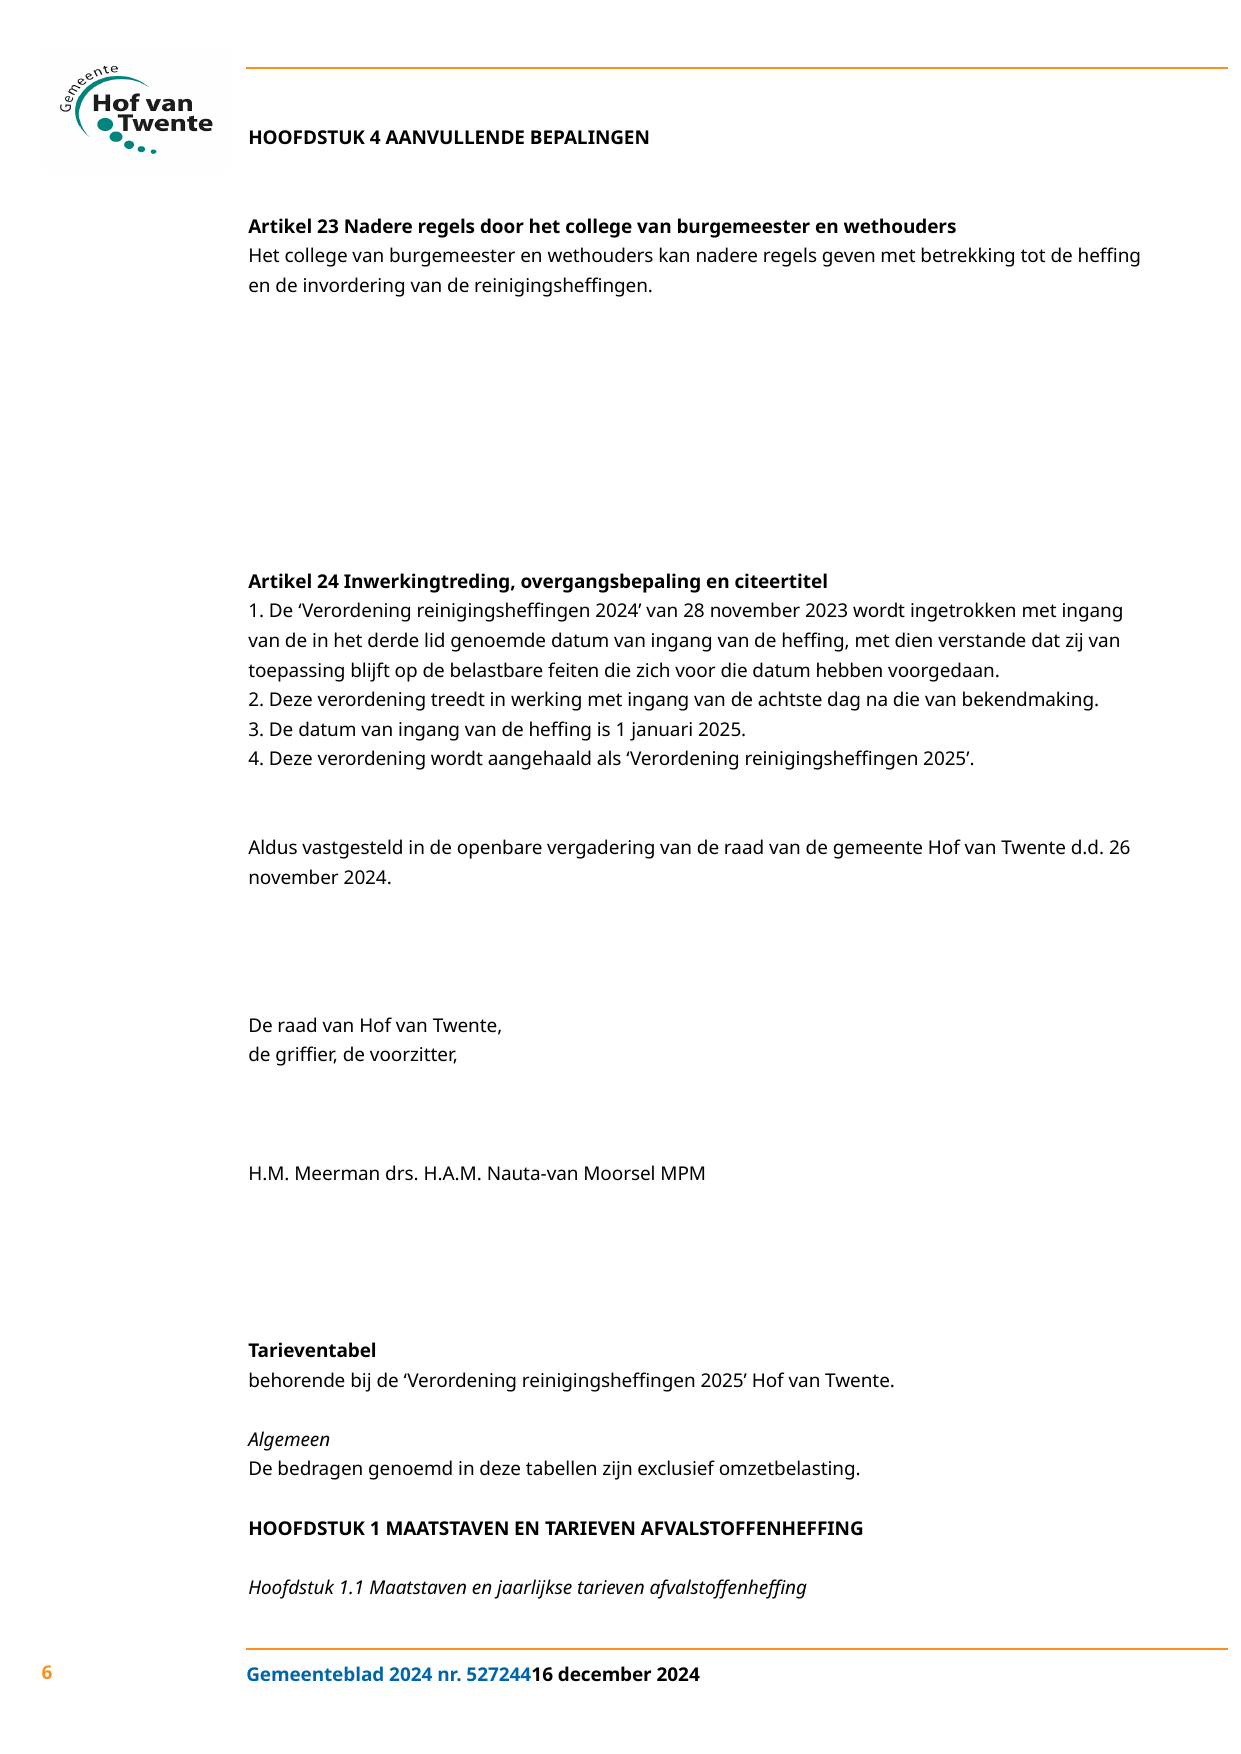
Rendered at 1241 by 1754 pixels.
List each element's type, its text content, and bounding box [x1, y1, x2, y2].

text de griffier, de voorzitter, [248, 1041, 1152, 1067]
text 3. De datum van ingang van de heffing is 1 januari 2025. [248, 716, 1152, 742]
text HOOFDSTUK 4 AANVULLENDE BEPALINGEN [248, 124, 1152, 150]
text De raad van Hof van Twente, [248, 1012, 1152, 1038]
text Artikel 24 Inwerkingtreding, overgangsbepaling en citeertitel [248, 568, 1152, 594]
picture [41, 47, 231, 172]
text De bedragen genoemd in deze tabellen zijn exclusief omzetbelasting. [248, 1456, 1152, 1481]
text HOOFDSTUK 1 MAATSTAVEN EN TARIEVEN AFVALSTOFFENHEFFING [248, 1515, 1152, 1541]
text behorende bij de ‘Verordening reinigingsheffingen 2025’ Hof van Twente. [248, 1367, 1152, 1393]
text Tarieventabel [248, 1337, 1152, 1363]
text 1. De ‘Verordening reinigingsheffingen 2024’ van 28 november 2023 wordt ingetrokken met ingang van de in het derde lid genoemde datum van ingang van de heffing, met dien verstande dat zij van toepassing blijft op de belastbare feiten die zich voor die datum hebben voorgedaan. [248, 598, 1152, 683]
text 4. Deze verordening wordt aangehaald als ‘Verordening reinigingsheffingen 2025’. [248, 746, 1152, 771]
text Algemeen [248, 1426, 1152, 1452]
text Hoofdstuk 1.1 Maatstaven en jaarlijkse tarieven afvalstoffenheffing [248, 1574, 1152, 1600]
text Artikel 23 Nadere regels door het college van burgemeester en wethouders [248, 213, 1152, 239]
text Aldus vastgesteld in de openbare vergadering van de raad van de gemeente Hof van Twente d.d. 26 november 2024. [248, 834, 1152, 890]
text Het college van burgemeester en wethouders kan nadere regels geven met betrekking tot de heffing en de invordering van de reinigingsheffingen. [248, 243, 1152, 298]
text H.M. Meerman drs. H.A.M. Nauta-van Moorsel MPM [248, 1160, 1152, 1186]
text 2. Deze verordening treedt in werking met ingang van de achtste dag na die van bekendmaking. [248, 686, 1152, 712]
